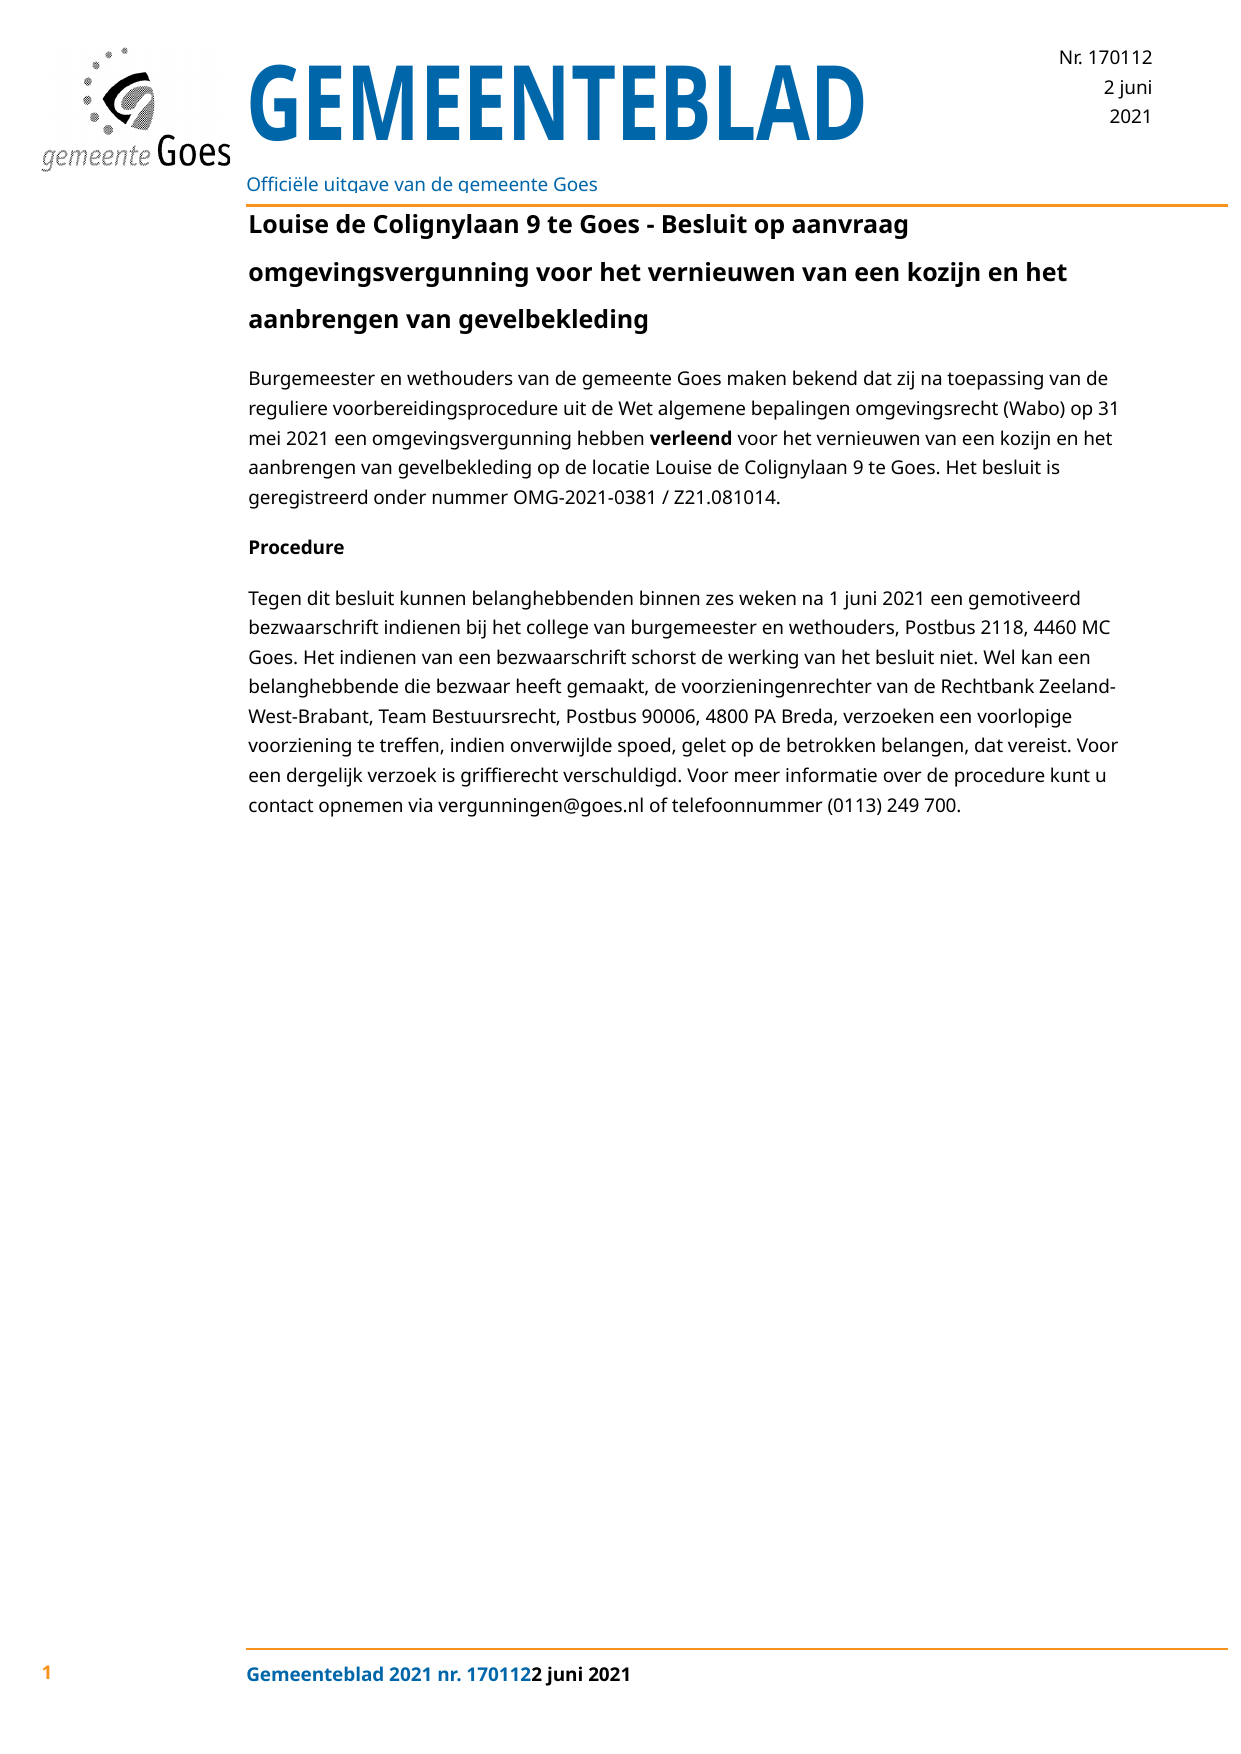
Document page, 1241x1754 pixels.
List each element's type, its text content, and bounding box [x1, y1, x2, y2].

text Procedure [248, 534, 1152, 560]
text Burgemeester en wethouders van de gemeente Goes maken bekend dat zij na toepassing van de reguliere voorbereidingsprocedure uit de Wet algemene bepalingen omgevingsrecht (Wabo) op 31 mei 2021 een omgevingsvergunning hebben verleend voor het vernieuwen van een kozijn en het aanbrengen van gevelbekleding op de locatie Louise de Colignylaan 9 te Goes. Het besluit is geregistreerd onder nummer OMG-2021-0381 / Z21.081014. [248, 366, 1152, 509]
picture [41, 47, 231, 172]
text Tegen dit besluit kunnen belanghebbenden binnen zes weken na 1 juni 2021 een gemotiveerd bezwaarschrift indienen bij het college van burgemeester en wethouders, Postbus 2118, 4460 MC Goes. Het indienen van een bezwaarschrift schorst de werking van het besluit niet. Wel kan een belanghebbende die bezwaar heeft gemaakt, de voorzieningenrechter van de Rechtbank Zeeland-West-Brabant, Team Bestuursrecht, Postbus 90006, 4800 PA Breda, verzoeken een voorlopige voorziening te treffen, indien onverwijlde spoed, gelet op de betrokken belangen, dat vereist. Voor een dergelijk verzoek is griffierecht verschuldigd. Voor meer informatie over de procedure kunt u contact opnemen via vergunningen@goes.nl of telefoonnummer (0113) 249 700. [248, 585, 1152, 817]
text Louise de Colignylaan 9 te Goes - Besluit op aanvraag omgevingsvergunning voor het vernieuwen van een kozijn en het aanbrengen van gevelbekleding [248, 207, 1152, 336]
